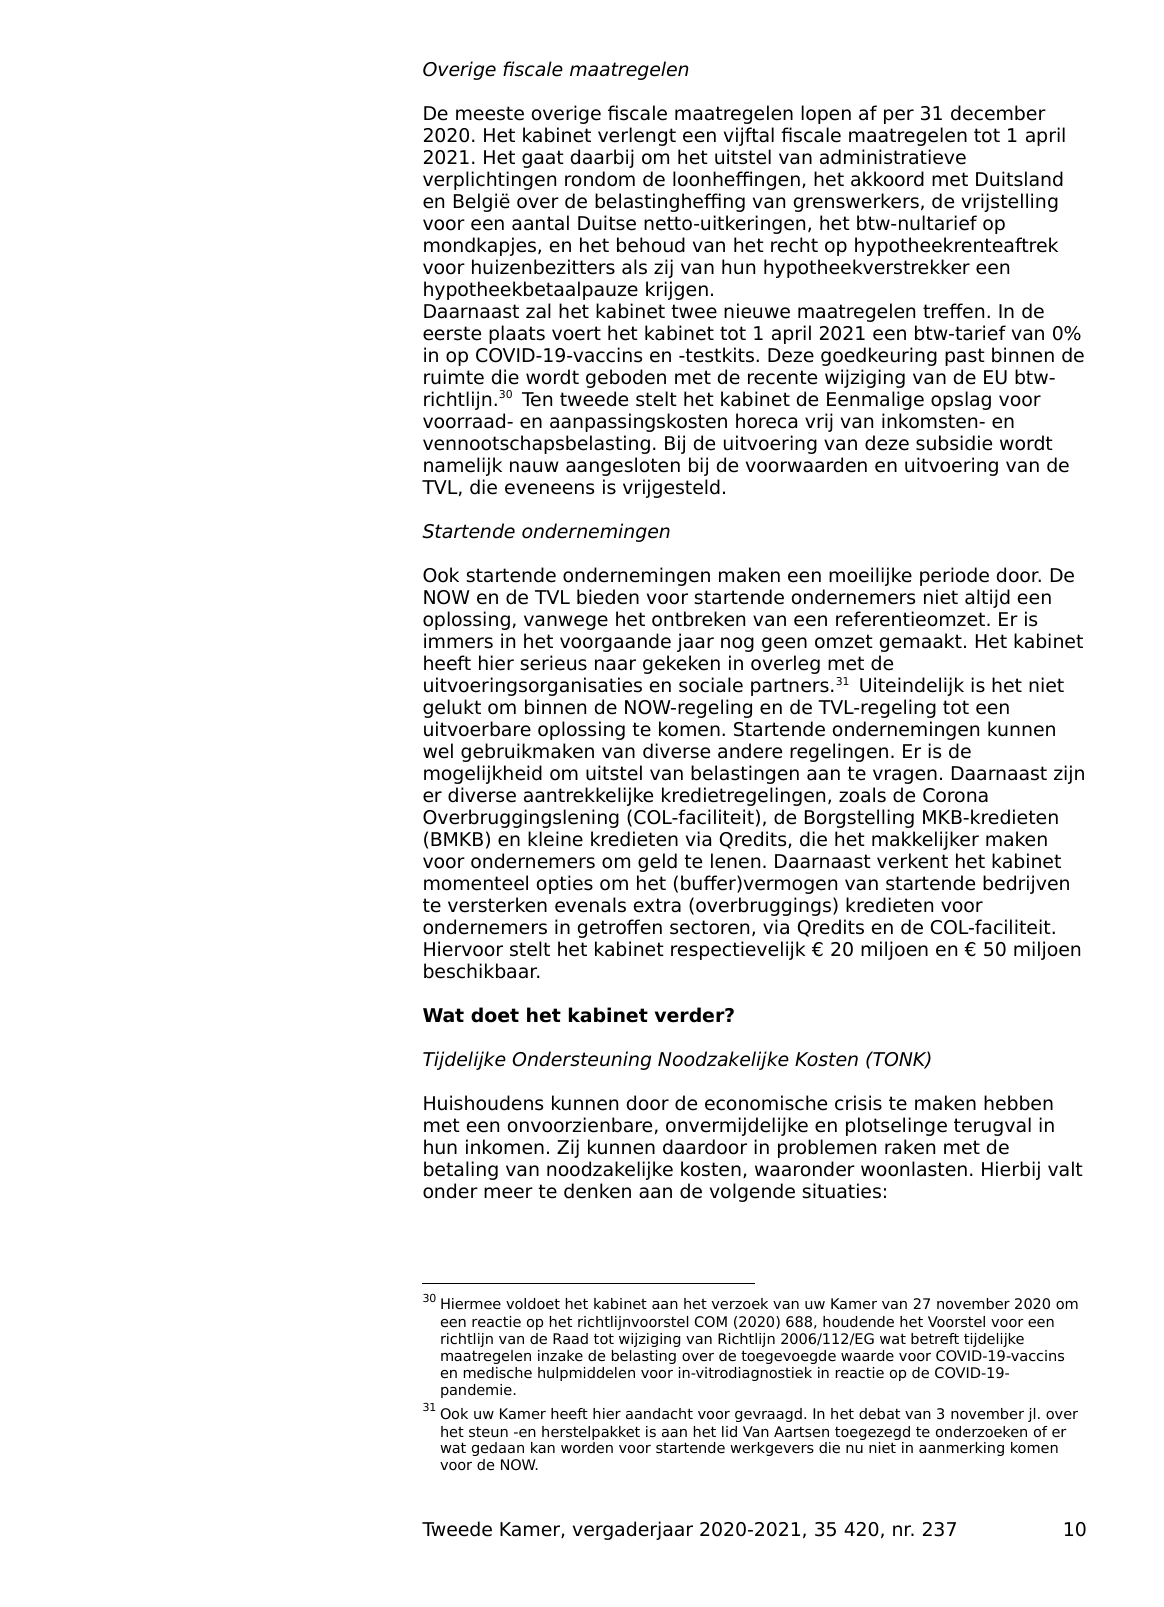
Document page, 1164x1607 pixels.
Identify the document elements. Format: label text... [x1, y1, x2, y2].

subtitle Overige fiscale maatregelen [422, 59, 1087, 81]
subtitle Tijdelijke Ondersteuning Noodzakelijke Kosten (TONK) [422, 1049, 1087, 1071]
text Ook uw Kamer heeft hier aandacht voor gevraagd. In het debat van 3 november jl. over het steun -en herstelpakket is aan het lid Van Aartsen toegezegd te onderzoeken of er wat gedaan kan worden voor startende werkgevers die nu niet in aanmerking komen voor de NOW. [422, 1402, 1087, 1474]
text Hiermee voldoet het kabinet aan het verzoek van uw Kamer van 27 november 2020 om een reactie op het richtlijnvoorstel COM (2020) 688, houdende het Voorstel voor een richtlijn van de Raad tot wijziging van Richtlijn 2006/112/EG wat betreft tijdelijke maatregelen inzake de belasting over de toegevoegde waarde voor COVID-19-vaccins en medische hulpmiddelen voor in-vitrodiagnostiek in reactie op de COVID-19-pandemie. [422, 1292, 1087, 1399]
text Ook startende ondernemingen maken een moeilijke periode door. De NOW en de TVL bieden voor startende ondernemers niet altijd een oplossing, vanwege het ontbreken van een referentieomzet. Er is immers in het voorgaande jaar nog geen omzet gemaakt. Het kabinet heeft hier serieus naar gekeken in overleg met de uitvoeringsorganisaties en sociale partners. Uiteindelijk is het niet gelukt om binnen de NOW-regeling en de TVL-regeling tot een uitvoerbare oplossing te komen. Startende ondernemingen kunnen wel gebruikmaken van diverse andere regelingen. Er is de mogelijkheid om uitstel van belastingen aan te vragen. Daarnaast zijn er diverse aantrekkelijke kredietregelingen, zoals de Corona Overbruggingslening (COL-faciliteit), de Borgstelling MKB-kredieten (BMKB) en kleine kredieten via Qredits, die het makkelijker maken voor ondernemers om geld te lenen. Daarnaast verkent het kabinet momenteel opties om het (buffer)vermogen van startende bedrijven te versterken evenals extra (overbruggings) kredieten voor ondernemers in getroffen sectoren, via Qredits en de COL-faciliteit. Hiervoor stelt het kabinet respectievelijk € 20 miljoen en € 50 miljoen beschikbaar. [422, 565, 1087, 983]
text Daarnaast zal het kabinet twee nieuwe maatregelen treffen. In de eerste plaats voert het kabinet tot 1 april 2021 een btw-tarief van 0% in op COVID-19-vaccins en -testkits. Deze goedkeuring past binnen de ruimte die wordt geboden met de recente wijziging van de EU btw-richtlijn. Ten tweede stelt het kabinet de Eenmalige opslag voor voorraad- en aanpassingskosten horeca vrij van inkomsten- en vennootschapsbelasting. Bij de uitvoering van deze subsidie wordt namelijk nauw aangesloten bij de voorwaarden en uitvoering van de TVL, die eveneens is vrijgesteld. [422, 301, 1087, 499]
text Huishoudens kunnen door de economische crisis te maken hebben met een onvoorzienbare, onvermijdelijke en plotselinge terugval in hun inkomen. Zij kunnen daardoor in problemen raken met de betaling van noodzakelijke kosten, waaronder woonlasten. Hierbij valt onder meer te denken aan de volgende situaties: [422, 1093, 1087, 1203]
subtitle Wat doet het kabinet verder? [422, 1005, 1087, 1027]
text De meeste overige fiscale maatregelen lopen af per 31 december 2020. Het kabinet verlengt een vijftal fiscale maatregelen tot 1 april 2021. Het gaat daarbij om het uitstel van administratieve verplichtingen rondom de loonheffingen, het akkoord met Duitsland en België over de belastingheffing van grenswerkers, de vrijstelling voor een aantal Duitse netto-uitkeringen, het btw-nultarief op mondkapjes, en het behoud van het recht op hypotheekrenteaftrek voor huizenbezitters als zij van hun hypotheekverstrekker een hypotheekbetaalpauze krijgen. [422, 103, 1087, 301]
subtitle Startende ondernemingen [422, 521, 1087, 543]
